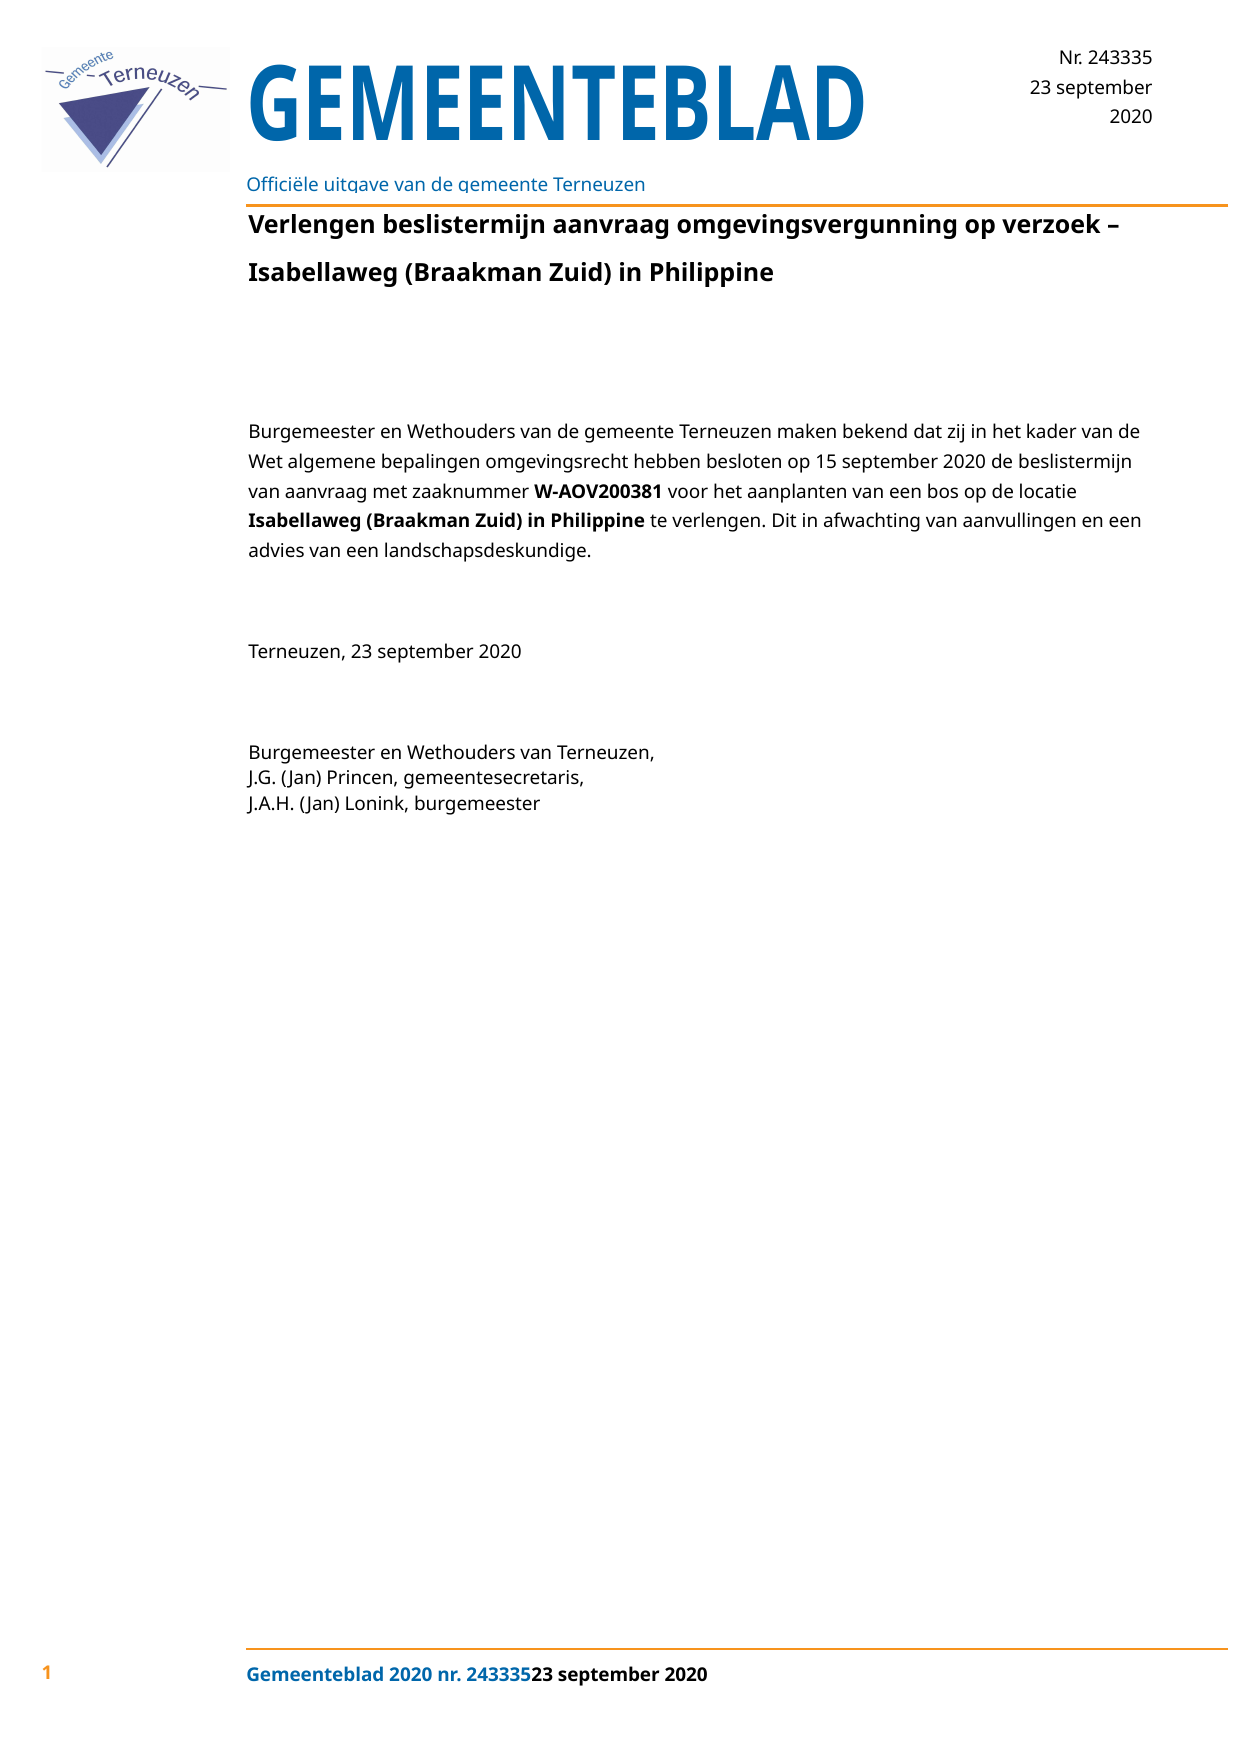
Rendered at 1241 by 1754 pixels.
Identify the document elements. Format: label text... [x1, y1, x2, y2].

table_cell [700, 765, 1152, 790]
text Verlengen beslistermijn aanvraag omgevingsvergunning op verzoek – Isabellaweg (Braakman Zuid) in Philippine [248, 207, 1152, 288]
picture [41, 47, 231, 172]
table_cell J.A.H. (Jan) Lonink, burgemeester [248, 790, 1152, 816]
text Burgemeester en Wethouders van de gemeente Terneuzen maken bekend dat zij in het kader van de Wet algemene bepalingen omgevingsrecht hebben besloten op 15 september 2020 de beslistermijn van aanvraag met zaaknummer W-AOV200381 voor het aanplanten van een bos op de locatie Isabellaweg (Braakman Zuid) in Philippine te verlengen. Dit in afwachting van aanvullingen en een advies van een landschapsdeskundige. [248, 419, 1152, 563]
table_cell [700, 816, 1152, 842]
text Terneuzen, 23 september 2020 [248, 638, 1152, 664]
table_header Burgemeester en Wethouders van Terneuzen, [248, 739, 1152, 764]
table_cell [248, 816, 700, 842]
table_cell J.G. (Jan) Princen, gemeentesecretaris, [248, 765, 700, 790]
